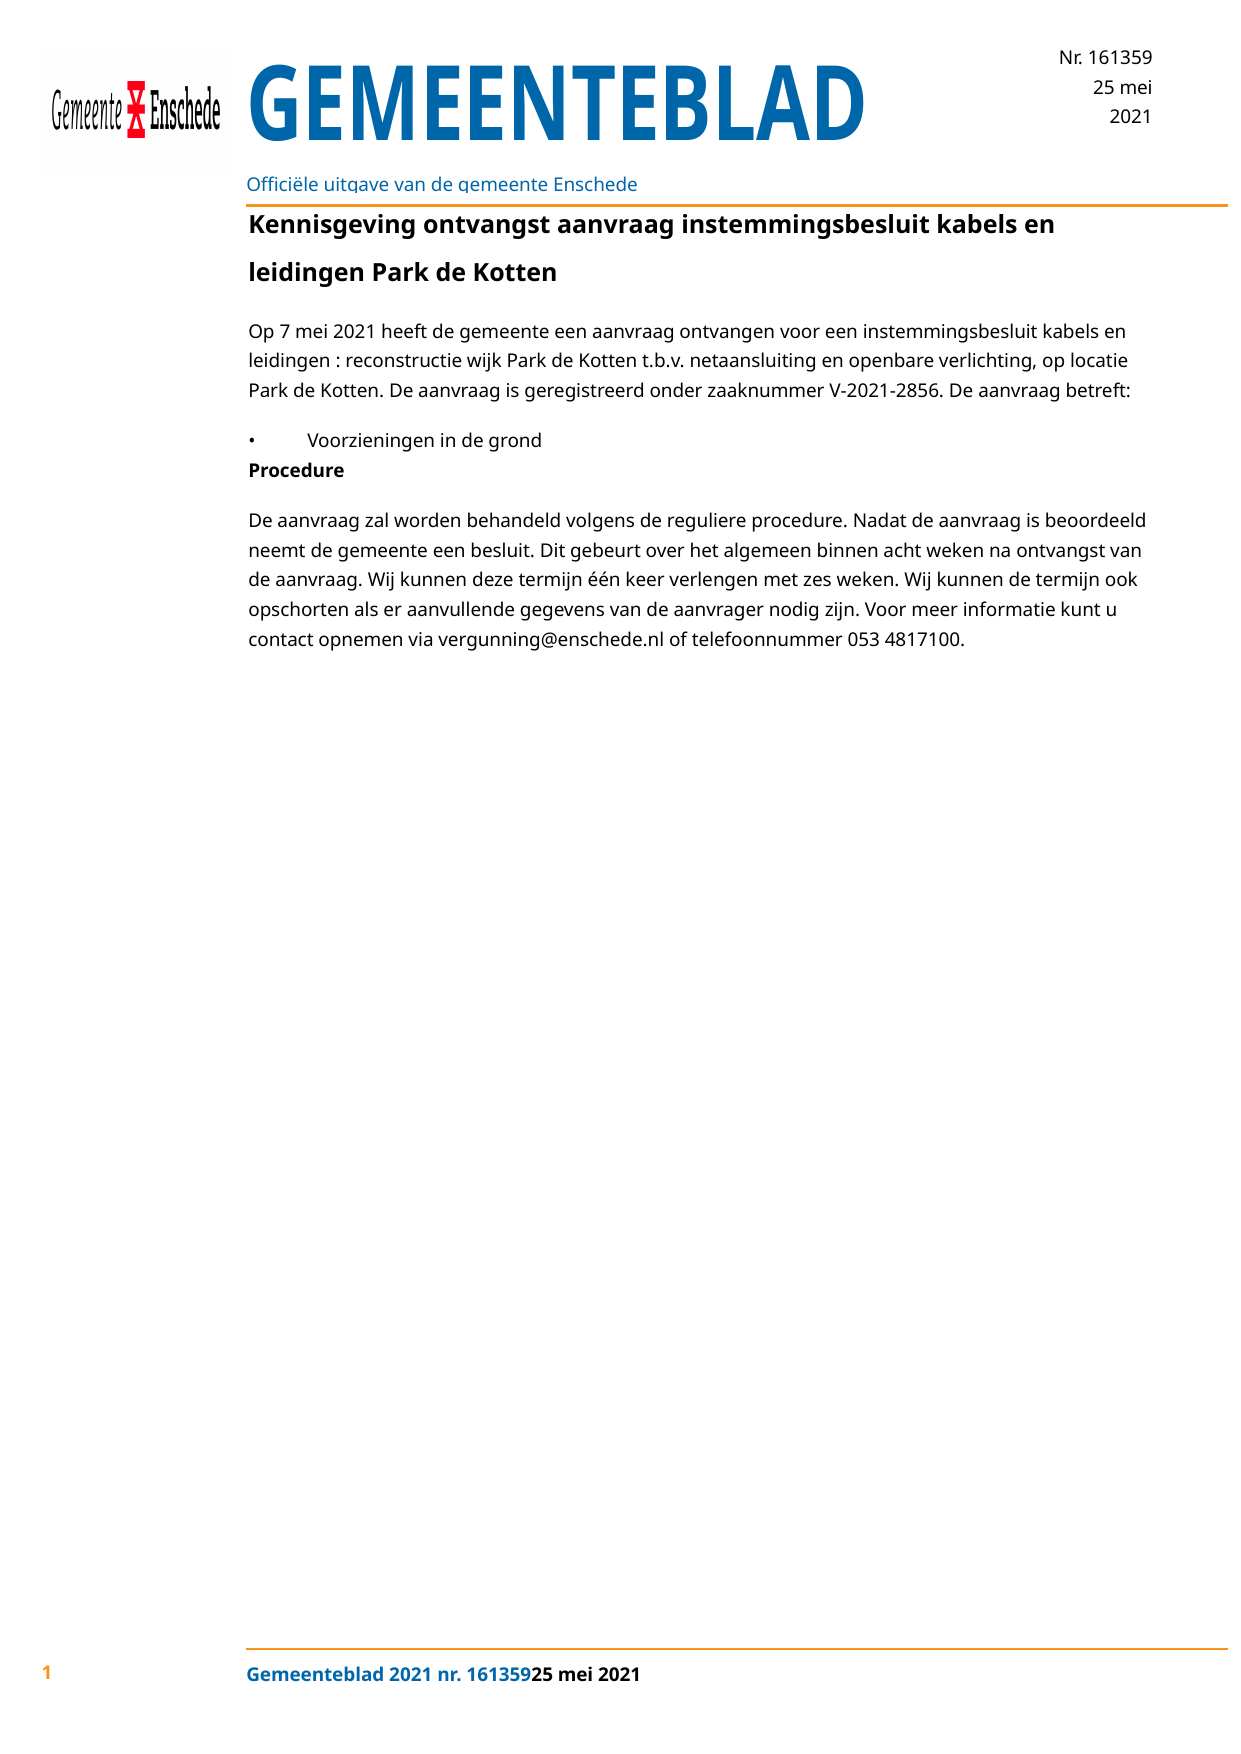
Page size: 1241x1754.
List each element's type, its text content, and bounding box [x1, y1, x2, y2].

text Procedure [248, 457, 1152, 483]
text De aanvraag zal worden behandeld volgens de reguliere procedure. Nadat de aanvraag is beoordeeld neemt de gemeente een besluit. Dit gebeurt over het algemeen binnen acht weken na ontvangst van de aanvraag. Wij kunnen deze termijn één keer verlengen met zes weken. Wij kunnen de termijn ook opschorten als er aanvullende gegevens van de aanvrager nodig zijn. Voor meer informatie kunt u contact opnemen via vergunning@enschede.nl of telefoonnummer 053 4817100. [248, 507, 1152, 652]
text Op 7 mei 2021 heeft de gemeente een aanvraag ontvangen voor een instemmingsbesluit kabels en leidingen : reconstructie wijk Park de Kotten t.b.v. netaansluiting en openbare verlichting, op locatie Park de Kotten. De aanvraag is geregistreerd onder zaaknummer V-2021-2856. De aanvraag betreft: [248, 318, 1152, 403]
picture [41, 47, 231, 172]
text Kennisgeving ontvangst aanvraag instemmingsbesluit kabels en leidingen Park de Kotten [248, 207, 1152, 288]
list Voorzieningen in de grond [248, 427, 1152, 453]
